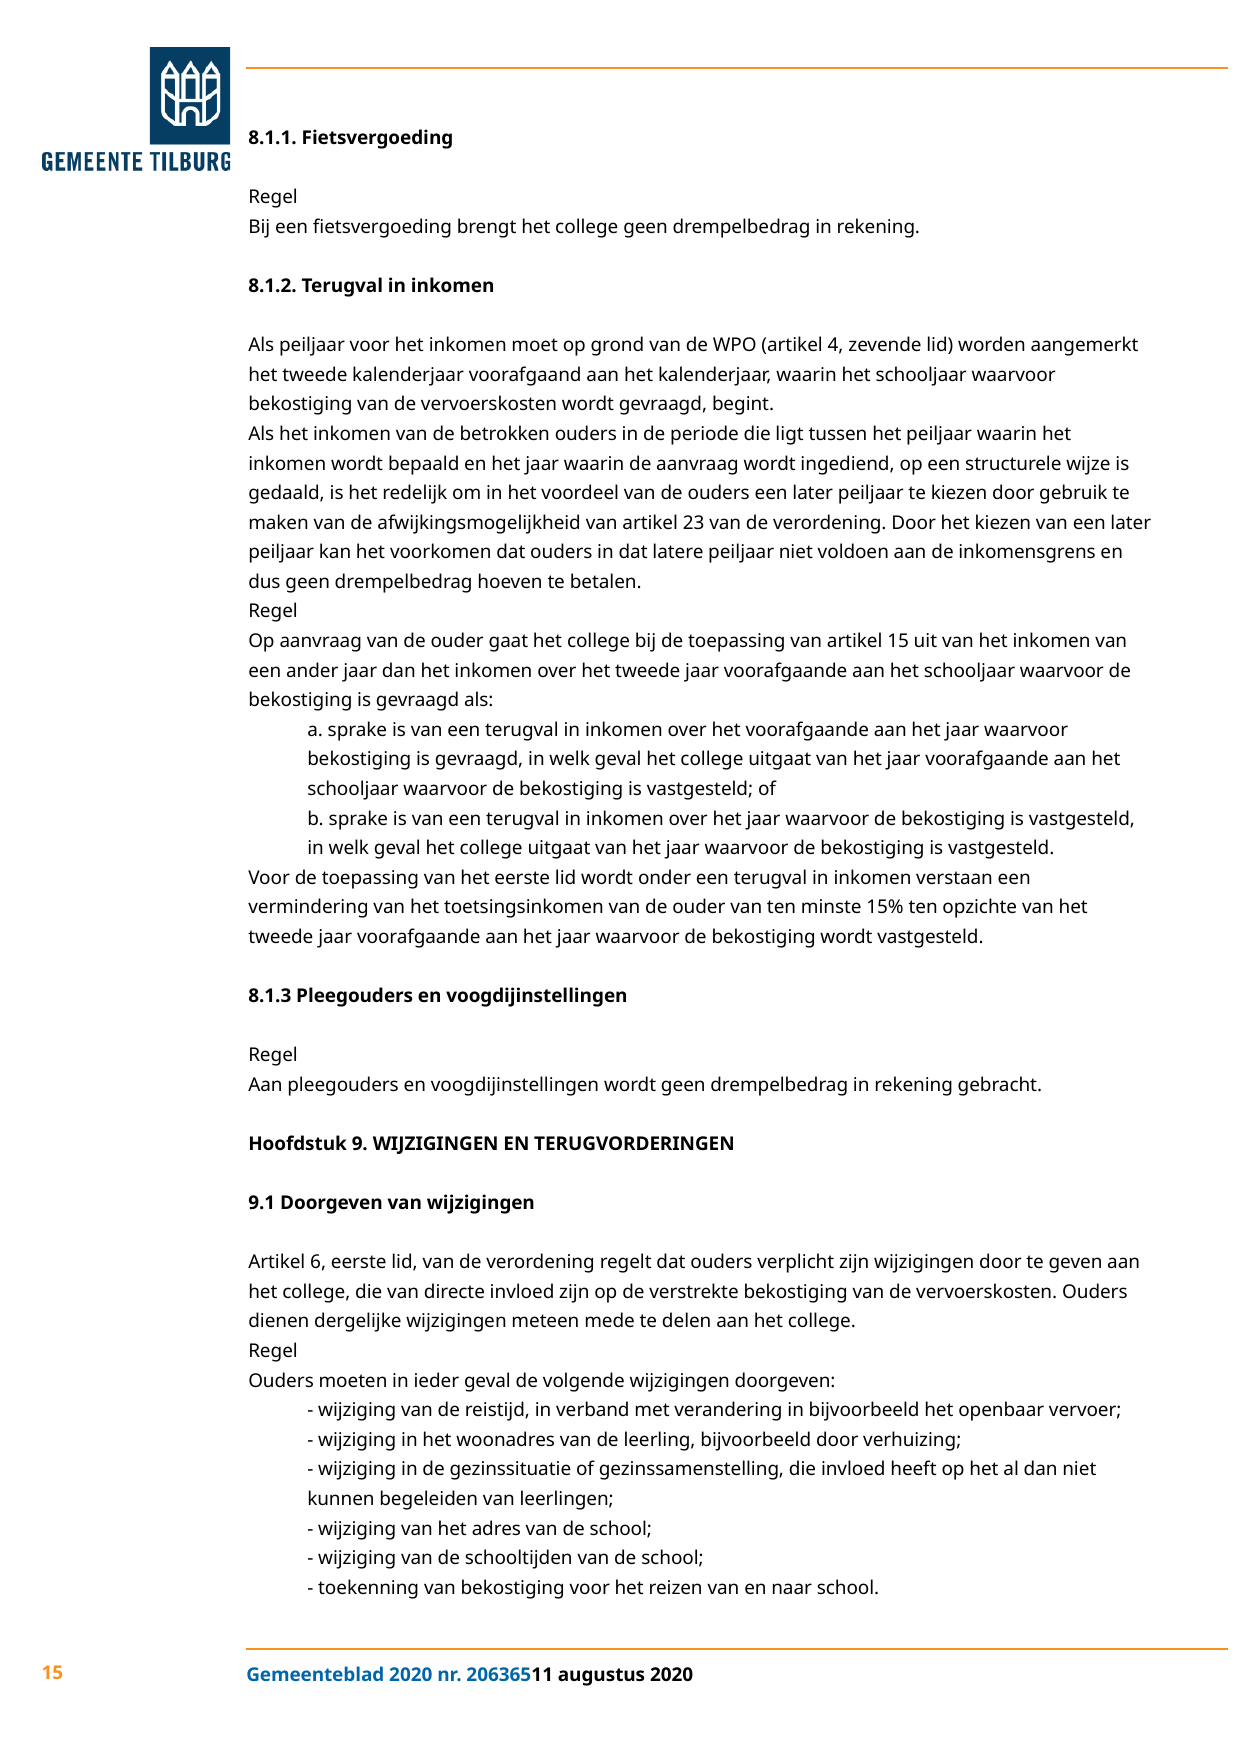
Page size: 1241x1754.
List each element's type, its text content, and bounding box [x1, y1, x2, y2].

list b. sprake is van een terugval in inkomen over het jaar waarvoor de bekostiging is vastgesteld, in welk geval het college uitgaat van het jaar waarvoor de bekostiging is vastgesteld. [248, 805, 1152, 860]
text 8.1.1. Fietsvergoeding [248, 124, 1152, 150]
list - toekenning van bekostiging voor het reizen van en naar school. [248, 1574, 1152, 1600]
text Hoofdstuk 9. WIJZIGINGEN EN TERUGVORDERINGEN [248, 1130, 1152, 1156]
text Regel [248, 1337, 1152, 1363]
text Ouders moeten in ieder geval de volgende wijzigingen doorgeven: [248, 1367, 1152, 1393]
list - wijziging in het woonadres van de leerling, bijvoorbeeld door verhuizing; [248, 1426, 1152, 1452]
text Als het inkomen van de betrokken ouders in de periode die ligt tussen het peiljaar waarin het inkomen wordt bepaald en het jaar waarin de aanvraag wordt ingediend, op een structurele wijze is gedaald, is het redelijk om in het voordeel van de ouders een later peiljaar te kiezen door gebruik te maken van de afwijkingsmogelijkheid van artikel 23 van de verordening. Door het kiezen van een later peiljaar kan het voorkomen dat ouders in dat latere peiljaar niet voldoen aan de inkomensgrens en dus geen drempelbedrag hoeven te betalen. [248, 420, 1152, 594]
text Bij een fietsvergoeding brengt het college geen drempelbedrag in rekening. [248, 213, 1152, 239]
text Regel [248, 183, 1152, 209]
list - wijziging van de schooltijden van de school; [248, 1544, 1152, 1570]
text Artikel 6, eerste lid, van de verordening regelt dat ouders verplicht zijn wijzigingen door te geven aan het college, die van directe invloed zijn op de verstrekte bekostiging van de vervoerskosten. Ouders dienen dergelijke wijzigingen meteen mede te delen aan het college. [248, 1248, 1152, 1333]
text Voor de toepassing van het eerste lid wordt onder een terugval in inkomen verstaan een vermindering van het toetsingsinkomen van de ouder van ten minste 15% ten opzichte van het tweede jaar voorafgaande aan het jaar waarvoor de bekostiging wordt vastgesteld. [248, 864, 1152, 949]
text Regel [248, 598, 1152, 623]
text Als peiljaar voor het inkomen moet op grond van de WPO (artikel 4, zevende lid) worden aangemerkt het tweede kalenderjaar voorafgaand aan het kalenderjaar, waarin het schooljaar waarvoor bekostiging van de vervoerskosten wordt gevraagd, begint. [248, 331, 1152, 416]
list - wijziging van het adres van de school; [248, 1515, 1152, 1541]
picture [41, 47, 231, 172]
text Regel [248, 1041, 1152, 1067]
list a. sprake is van een terugval in inkomen over het voorafgaande aan het jaar waarvoor bekostiging is gevraagd, in welk geval het college uitgaat van het jaar voorafgaande aan het schooljaar waarvoor de bekostiging is vastgesteld; of [248, 716, 1152, 801]
text 9.1 Doorgeven van wijzigingen [248, 1189, 1152, 1215]
text Aan pleegouders en voogdijinstellingen wordt geen drempelbedrag in rekening gebracht. [248, 1071, 1152, 1097]
text 8.1.2. Terugval in inkomen [248, 272, 1152, 298]
list - wijziging van de reistijd, in verband met verandering in bijvoorbeeld het openbaar vervoer; [248, 1396, 1152, 1422]
list - wijziging in de gezinssituatie of gezinssamenstelling, die invloed heeft op het al dan niet kunnen begeleiden van leerlingen; [248, 1456, 1152, 1511]
text 8.1.3 Pleegouders en voogdijinstellingen [248, 982, 1152, 1008]
text Op aanvraag van de ouder gaat het college bij de toepassing van artikel 15 uit van het inkomen van een ander jaar dan het inkomen over het tweede jaar voorafgaande aan het schooljaar waarvoor de bekostiging is gevraagd als: [248, 627, 1152, 712]
